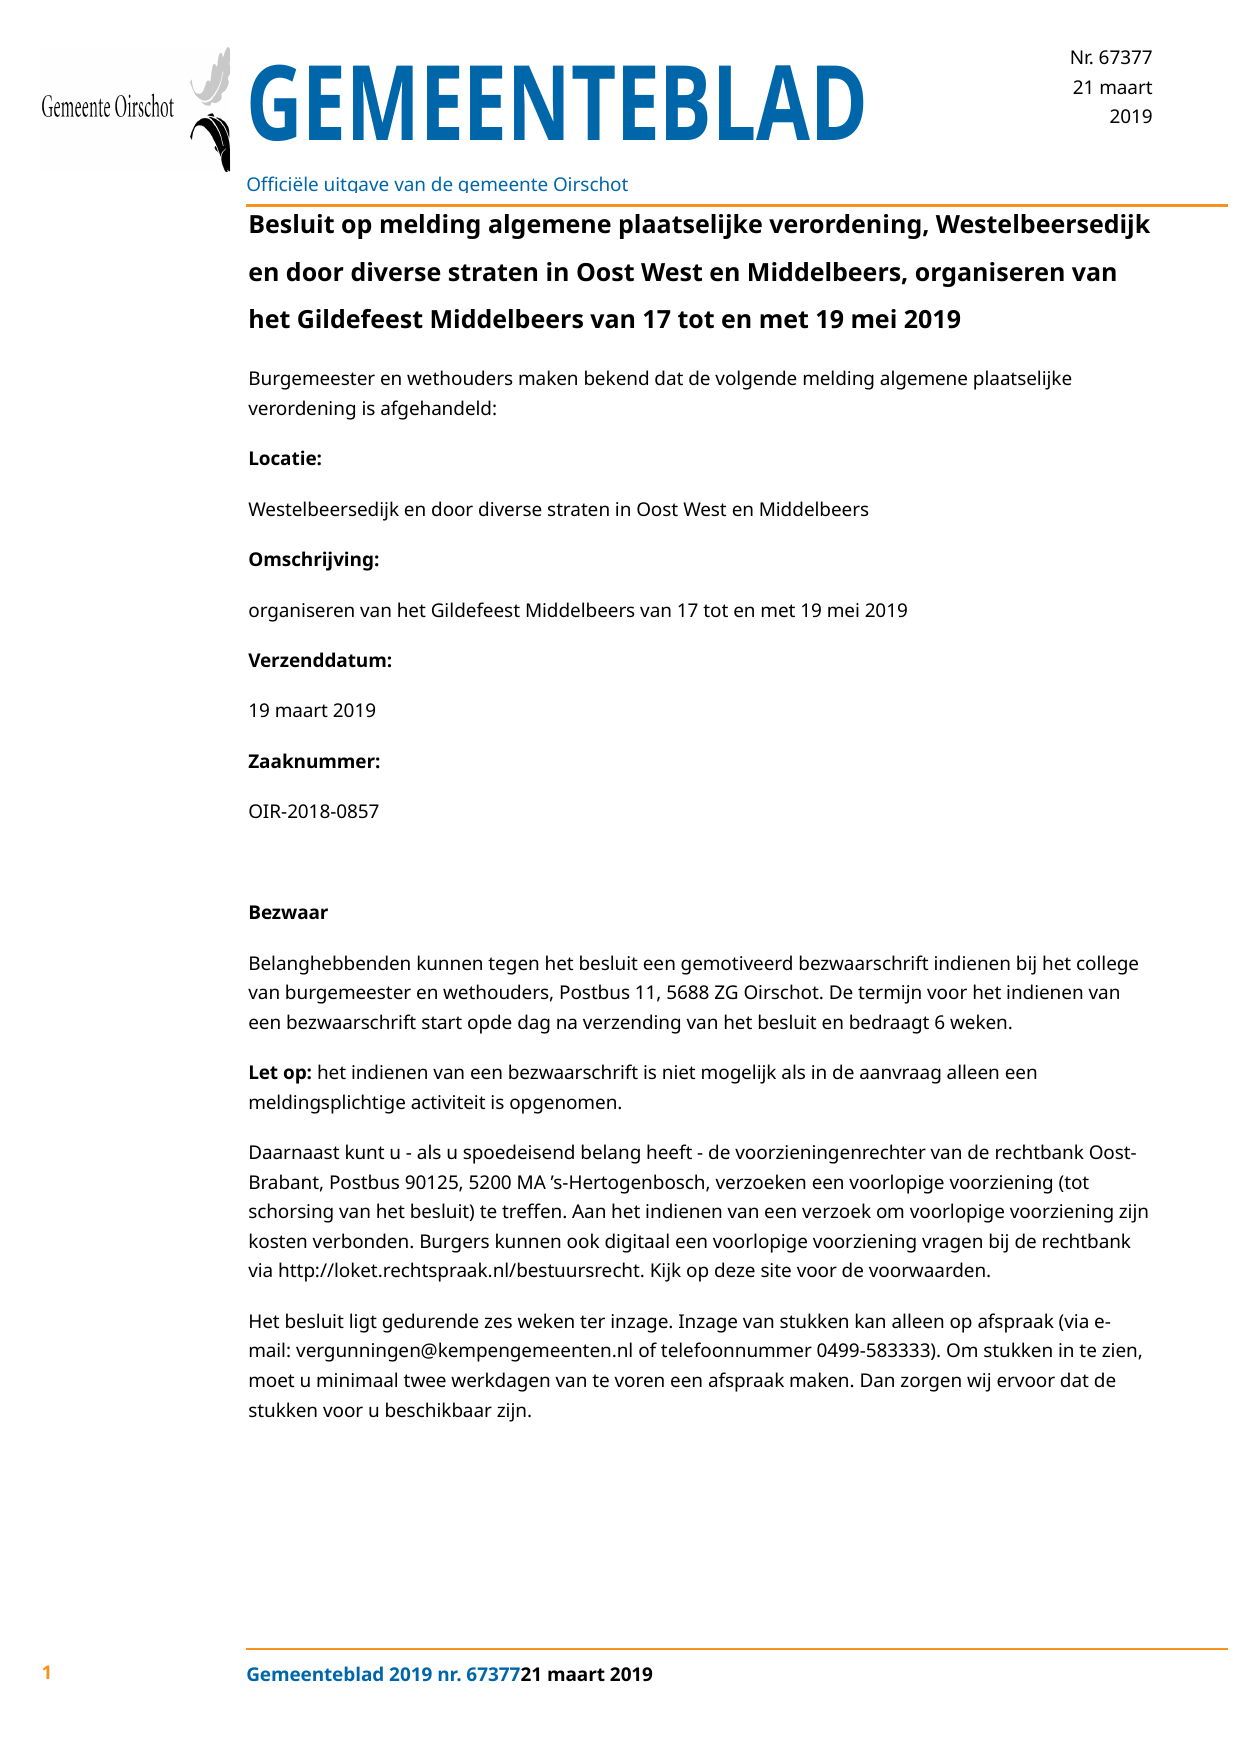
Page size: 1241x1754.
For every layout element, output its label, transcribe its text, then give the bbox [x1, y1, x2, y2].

text organiseren van het Gildefeest Middelbeers van 17 tot en met 19 mei 2019 [248, 597, 1152, 622]
text Zaaknummer: [248, 748, 1152, 774]
text 19 maart 2019 [248, 698, 1152, 723]
text Burgemeester en wethouders maken bekend dat de volgende melding algemene plaatselijke verordening is afgehandeld: [248, 366, 1152, 421]
text Belanghebbenden kunnen tegen het besluit een gemotiveerd bezwaarschrift indienen bij het college van burgemeester en wethouders, Postbus 11, 5688 ZG Oirschot. De termijn voor het indienen van een bezwaarschrift start opde dag na verzending van het besluit en bedraagt 6 weken. [248, 950, 1152, 1034]
text Westelbeersedijk en door diverse straten in Oost West en Middelbeers [248, 496, 1152, 522]
text Het besluit ligt gedurende zes weken ter inzage. Inzage van stukken kan alleen op afspraak (via e-mail: vergunningen@kempengemeenten.nl of telefoonnummer 0499-583333). Om stukken in te zien, moet u minimaal twee werkdagen van te voren een afspraak maken. Dan zorgen wij ervoor dat de stukken voor u beschikbaar zijn. [248, 1308, 1152, 1422]
text OIR-2018-0857 [248, 798, 1152, 824]
text Verzenddatum: [248, 647, 1152, 673]
text Besluit op melding algemene plaatselijke verordening, Westelbeersedijk en door diverse straten in Oost West en Middelbeers, organiseren van het Gildefeest Middelbeers van 17 tot en met 19 mei 2019 [248, 207, 1152, 336]
text Locatie: [248, 446, 1152, 471]
text Omschrijving: [248, 546, 1152, 572]
text Bezwaar [248, 899, 1152, 925]
picture [41, 47, 231, 172]
text Daarnaast kunt u - als u spoedeisend belang heeft - de voorzieningenrechter van de rechtbank Oost-Brabant, Postbus 90125, 5200 MA ’s-Hertogenbosch, verzoeken een voorlopige voorziening (tot schorsing van het besluit) te treffen. Aan het indienen van een verzoek om voorlopige voorziening zijn kosten verbonden. Burgers kunnen ook digitaal een voorlopige voorziening vragen bij de rechtbank via http://loket.rechtspraak.nl/bestuursrecht. Kijk op deze site voor de voorwaarden. [248, 1139, 1152, 1283]
text Let op: het indienen van een bezwaarschrift is niet mogelijk als in de aanvraag alleen een meldingsplichtige activiteit is opgenomen. [248, 1059, 1152, 1114]
